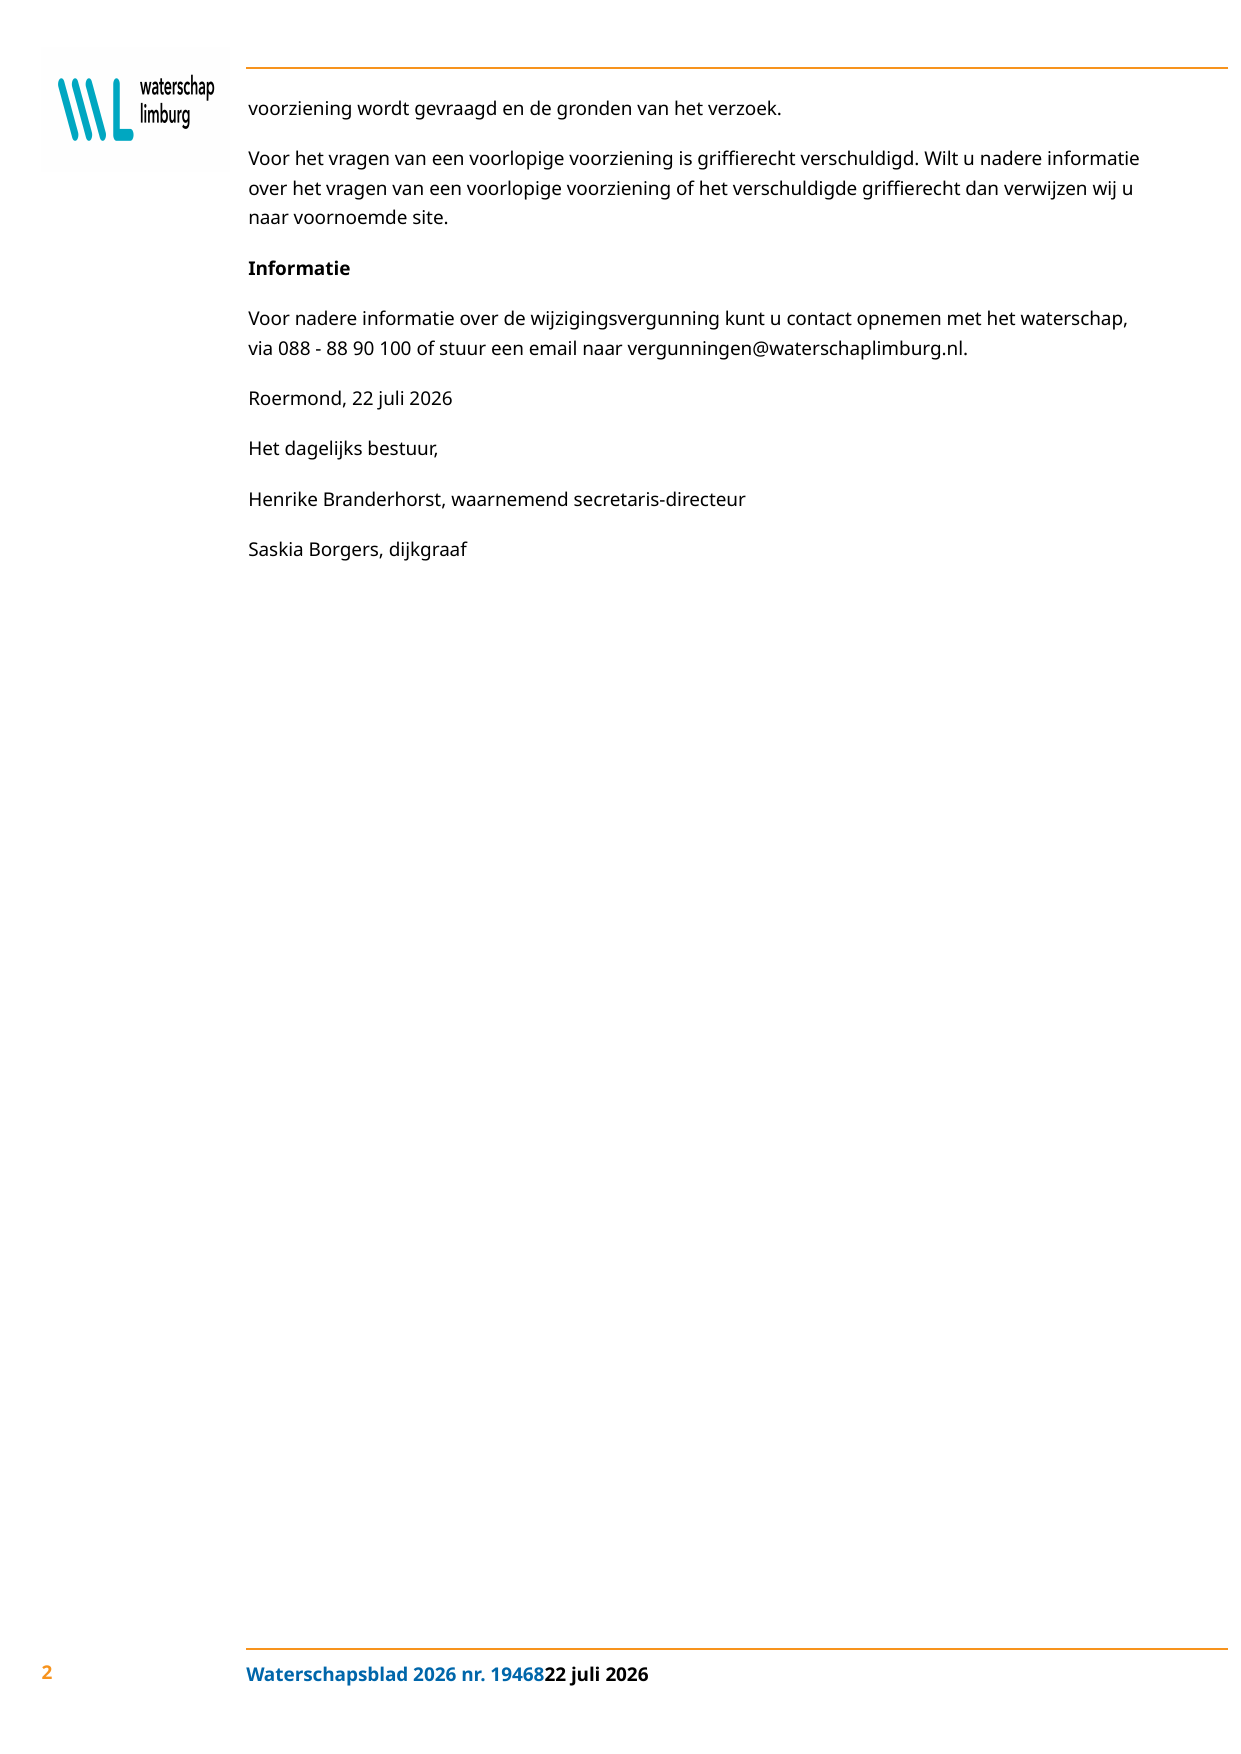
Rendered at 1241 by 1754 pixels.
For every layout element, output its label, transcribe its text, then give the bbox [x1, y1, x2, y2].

text voorziening wordt gevraagd en de gronden van het verzoek. [248, 95, 1152, 121]
text Het dagelijks bestuur, [248, 436, 1152, 461]
text Roermond, 22 juli 2026 [248, 385, 1152, 411]
picture [41, 47, 231, 172]
text Informatie [248, 255, 1152, 281]
text Saskia Borgers, dijkgraaf [248, 536, 1152, 562]
text Voor het vragen van een voorlopige voorziening is griffierecht verschuldigd. Wilt u nadere informatie over het vragen van een voorlopige voorziening of het verschuldigde griffierecht dan verwijzen wij u naar voornoemde site. [248, 145, 1152, 230]
text Henrike Branderhorst, waarnemend secretaris-directeur [248, 486, 1152, 512]
text Voor nadere informatie over de wijzigingsvergunning kunt u contact opnemen met het waterschap, via 088 - 88 90 100 of stuur een email naar vergunningen@waterschaplimburg.nl. [248, 305, 1152, 361]
